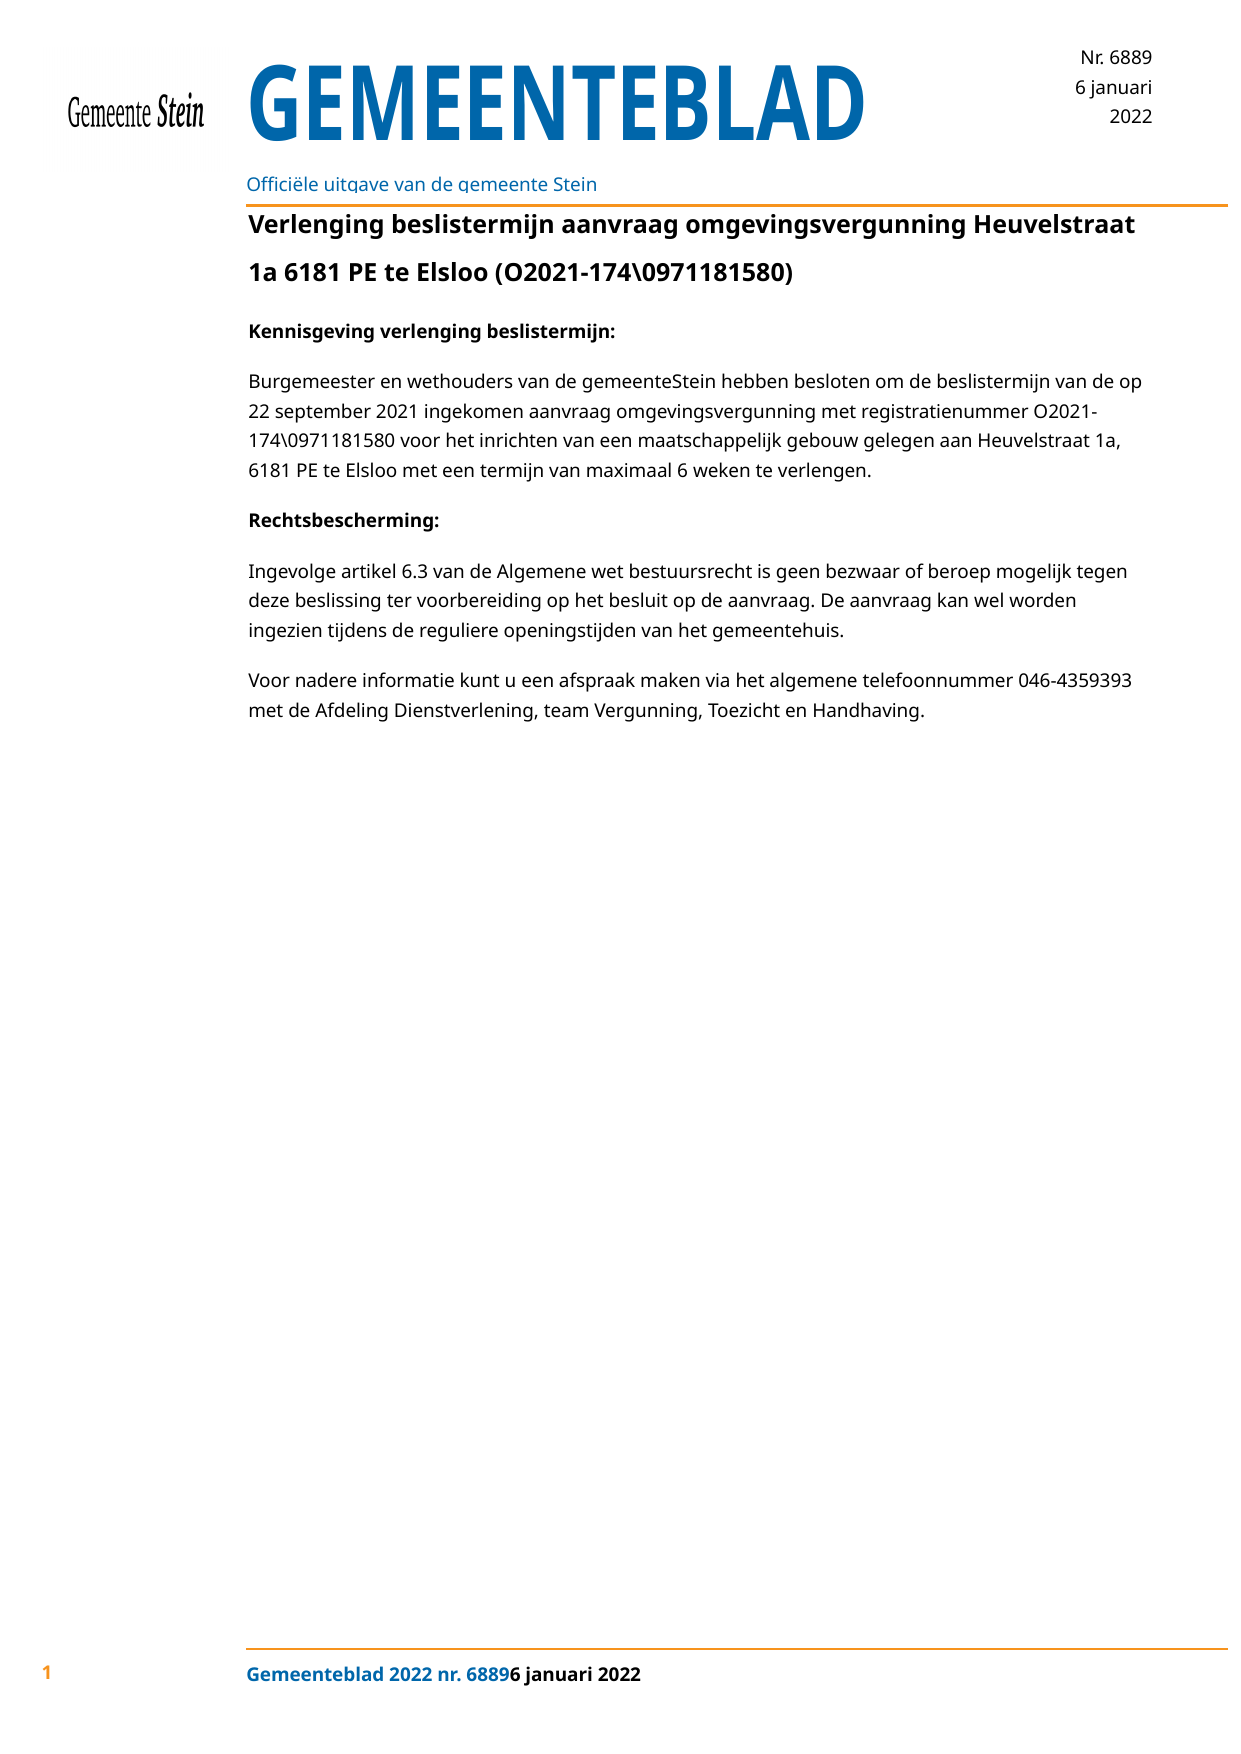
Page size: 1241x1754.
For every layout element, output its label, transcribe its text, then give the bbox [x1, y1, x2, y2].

text Burgemeester en wethouders van de gemeenteStein hebben besloten om de beslistermijn van de op 22 september 2021 ingekomen aanvraag omgevingsvergunning met registratienummer O2021-174\0971181580 voor het inrichten van een maatschappelijk gebouw gelegen aan Heuvelstraat 1a, 6181 PE te Elsloo met een termijn van maximaal 6 weken te verlengen. [248, 368, 1152, 483]
text Kennisgeving verlenging beslistermijn: [248, 318, 1152, 344]
text Rechtsbescherming: [248, 507, 1152, 533]
text Verlenging beslistermijn aanvraag omgevingsvergunning Heuvelstraat 1a 6181 PE te Elsloo (O2021-174\0971181580) [248, 207, 1152, 288]
picture [41, 47, 231, 172]
text Voor nadere informatie kunt u een afspraak maken via het algemene telefoonnummer 046-4359393 met de Afdeling Dienstverlening, team Vergunning, Toezicht en Handhaving. [248, 667, 1152, 723]
text Ingevolge artikel 6.3 van de Algemene wet bestuursrecht is geen bezwaar of beroep mogelijk tegen deze beslissing ter voorbereiding op het besluit op de aanvraag. De aanvraag kan wel worden ingezien tijdens de reguliere openingstijden van het gemeentehuis. [248, 558, 1152, 643]
